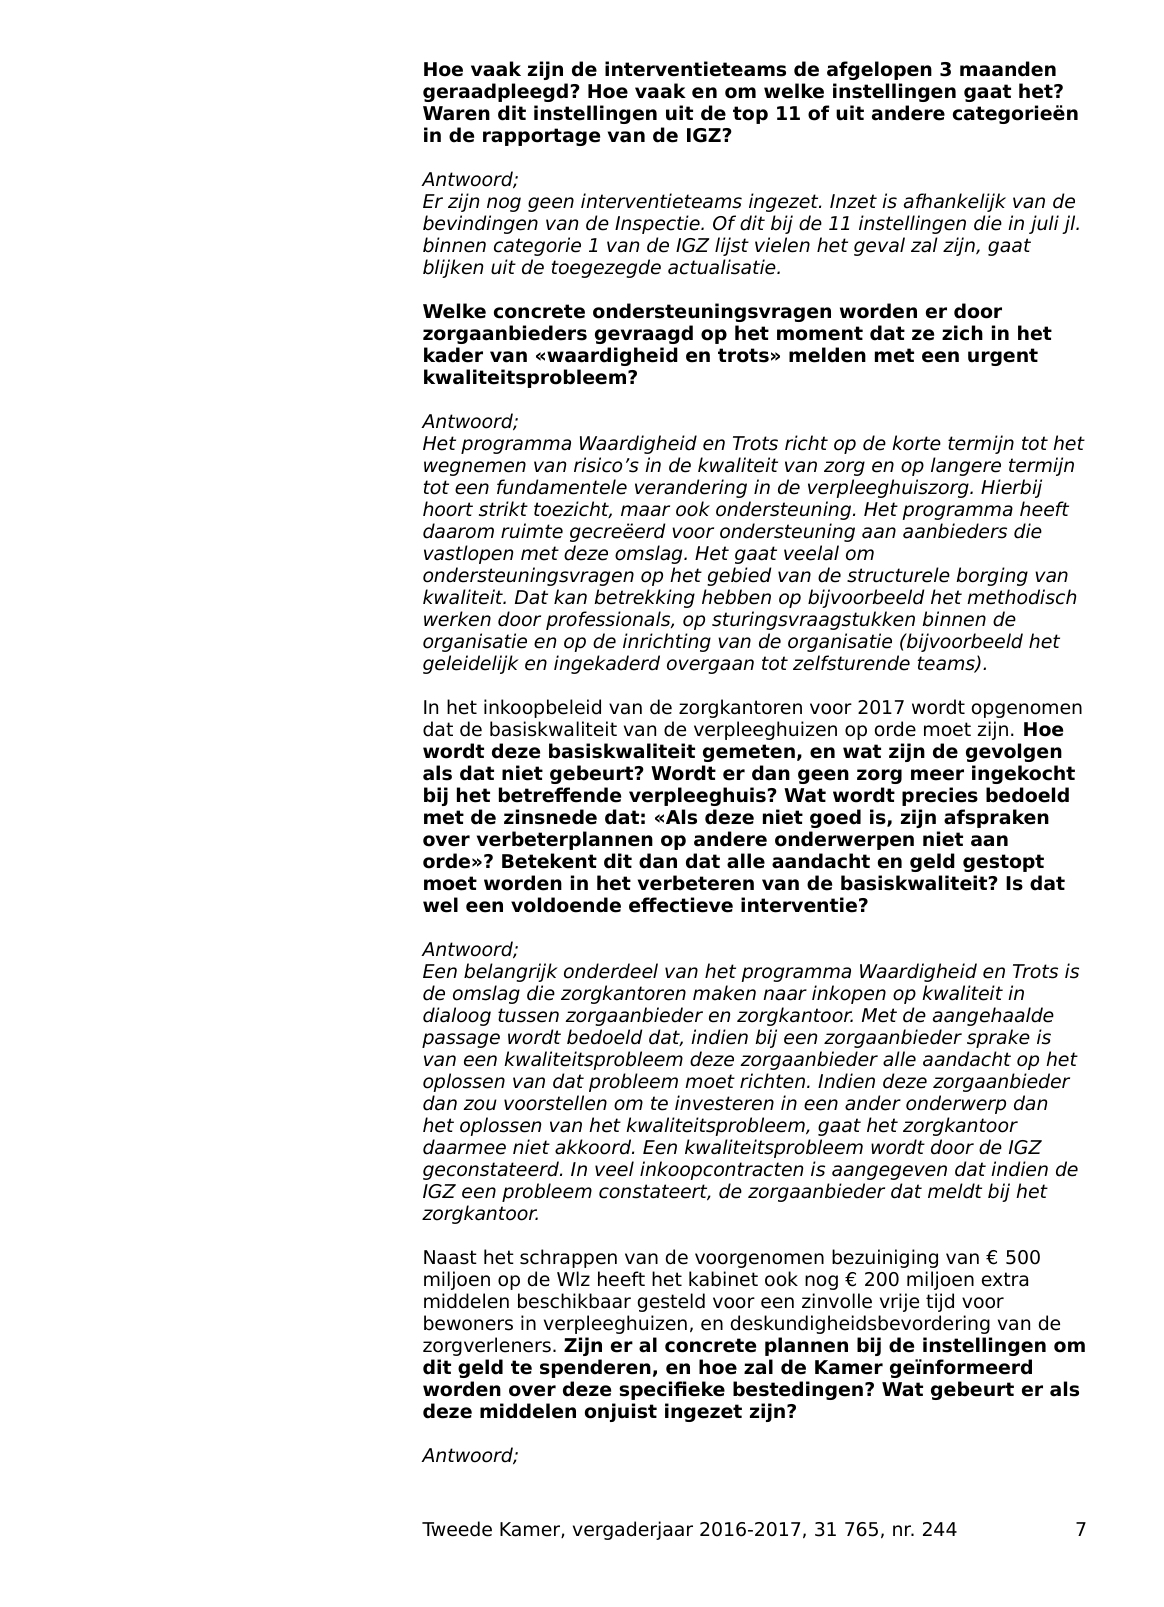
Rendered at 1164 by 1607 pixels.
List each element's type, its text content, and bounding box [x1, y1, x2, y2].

text Antwoord; [422, 1445, 1087, 1467]
text Antwoord; [422, 169, 1087, 191]
text Een belangrijk onderdeel van het programma Waardigheid en Trots is de omslag die zorgkantoren maken naar inkopen op kwaliteit in dialoog tussen zorgaanbieder en zorgkantoor. Met de aangehaalde passage wordt bedoeld dat, indien bij een zorgaanbieder sprake is van een kwaliteitsprobleem deze zorgaanbieder alle aandacht op het oplossen van dat probleem moet richten. Indien deze zorgaanbieder dan zou voorstellen om te investeren in een ander onderwerp dan het oplossen van het kwaliteitsprobleem, gaat het zorgkantoor daarmee niet akkoord. Een kwaliteitsprobleem wordt door de IGZ geconstateerd. In veel inkoopcontracten is aangegeven dat indien de IGZ een probleem constateert, de zorgaanbieder dat meldt bij het zorgkantoor. [422, 961, 1087, 1225]
text Hoe vaak zijn de interventieteams de afgelopen 3 maanden geraadpleegd? Hoe vaak en om welke instellingen gaat het? Waren dit instellingen uit de top 11 of uit andere categorieën in de rapportage van de IGZ? [422, 59, 1087, 147]
text Het programma Waardigheid en Trots richt op de korte termijn tot het wegnemen van risico’s in de kwaliteit van zorg en op langere termijn tot een fundamentele verandering in de verpleeghuiszorg. Hierbij hoort strikt toezicht, maar ook ondersteuning. Het programma heeft daarom ruimte gecreëerd voor ondersteuning aan aanbieders die vastlopen met deze omslag. Het gaat veelal om ondersteuningsvragen op het gebied van de structurele borging van kwaliteit. Dat kan betrekking hebben op bijvoorbeeld het methodisch werken door professionals, op sturingsvraagstukken binnen de organisatie en op de inrichting van de organisatie (bijvoorbeeld het geleidelijk en ingekaderd overgaan tot zelfsturende teams). [422, 433, 1087, 675]
text Naast het schrappen van de voorgenomen bezuiniging van € 500 miljoen op de Wlz heeft het kabinet ook nog € 200 miljoen extra middelen beschikbaar gesteld voor een zinvolle vrije tijd voor bewoners in verpleeghuizen, en deskundigheidsbevordering van de zorgverleners. Zijn er al concrete plannen bij de instellingen om dit geld te spenderen, en hoe zal de Kamer geïnformeerd worden over deze specifieke bestedingen? Wat gebeurt er als deze middelen onjuist ingezet zijn? [422, 1247, 1087, 1423]
text Welke concrete ondersteuningsvragen worden er door zorgaanbieders gevraagd op het moment dat ze zich in het kader van «waardigheid en trots» melden met een urgent kwaliteitsprobleem? [422, 301, 1087, 389]
text Antwoord; [422, 939, 1087, 961]
text In het inkoopbeleid van de zorgkantoren voor 2017 wordt opgenomen dat de basiskwaliteit van de verpleeghuizen op orde moet zijn. Hoe wordt deze basiskwaliteit gemeten, en wat zijn de gevolgen als dat niet gebeurt? Wordt er dan geen zorg meer ingekocht bij het betreffende verpleeghuis? Wat wordt precies bedoeld met de zinsnede dat: «Als deze niet goed is, zijn afspraken over verbeterplannen op andere onderwerpen niet aan orde»? Betekent dit dan dat alle aandacht en geld gestopt moet worden in het verbeteren van de basiskwaliteit? Is dat wel een voldoende effectieve interventie? [422, 697, 1087, 917]
text Er zijn nog geen interventieteams ingezet. Inzet is afhankelijk van de bevindingen van de Inspectie. Of dit bij de 11 instellingen die in juli jl. binnen categorie 1 van de IGZ lijst vielen het geval zal zijn, gaat blijken uit de toegezegde actualisatie. [422, 191, 1087, 279]
text Antwoord; [422, 411, 1087, 433]
